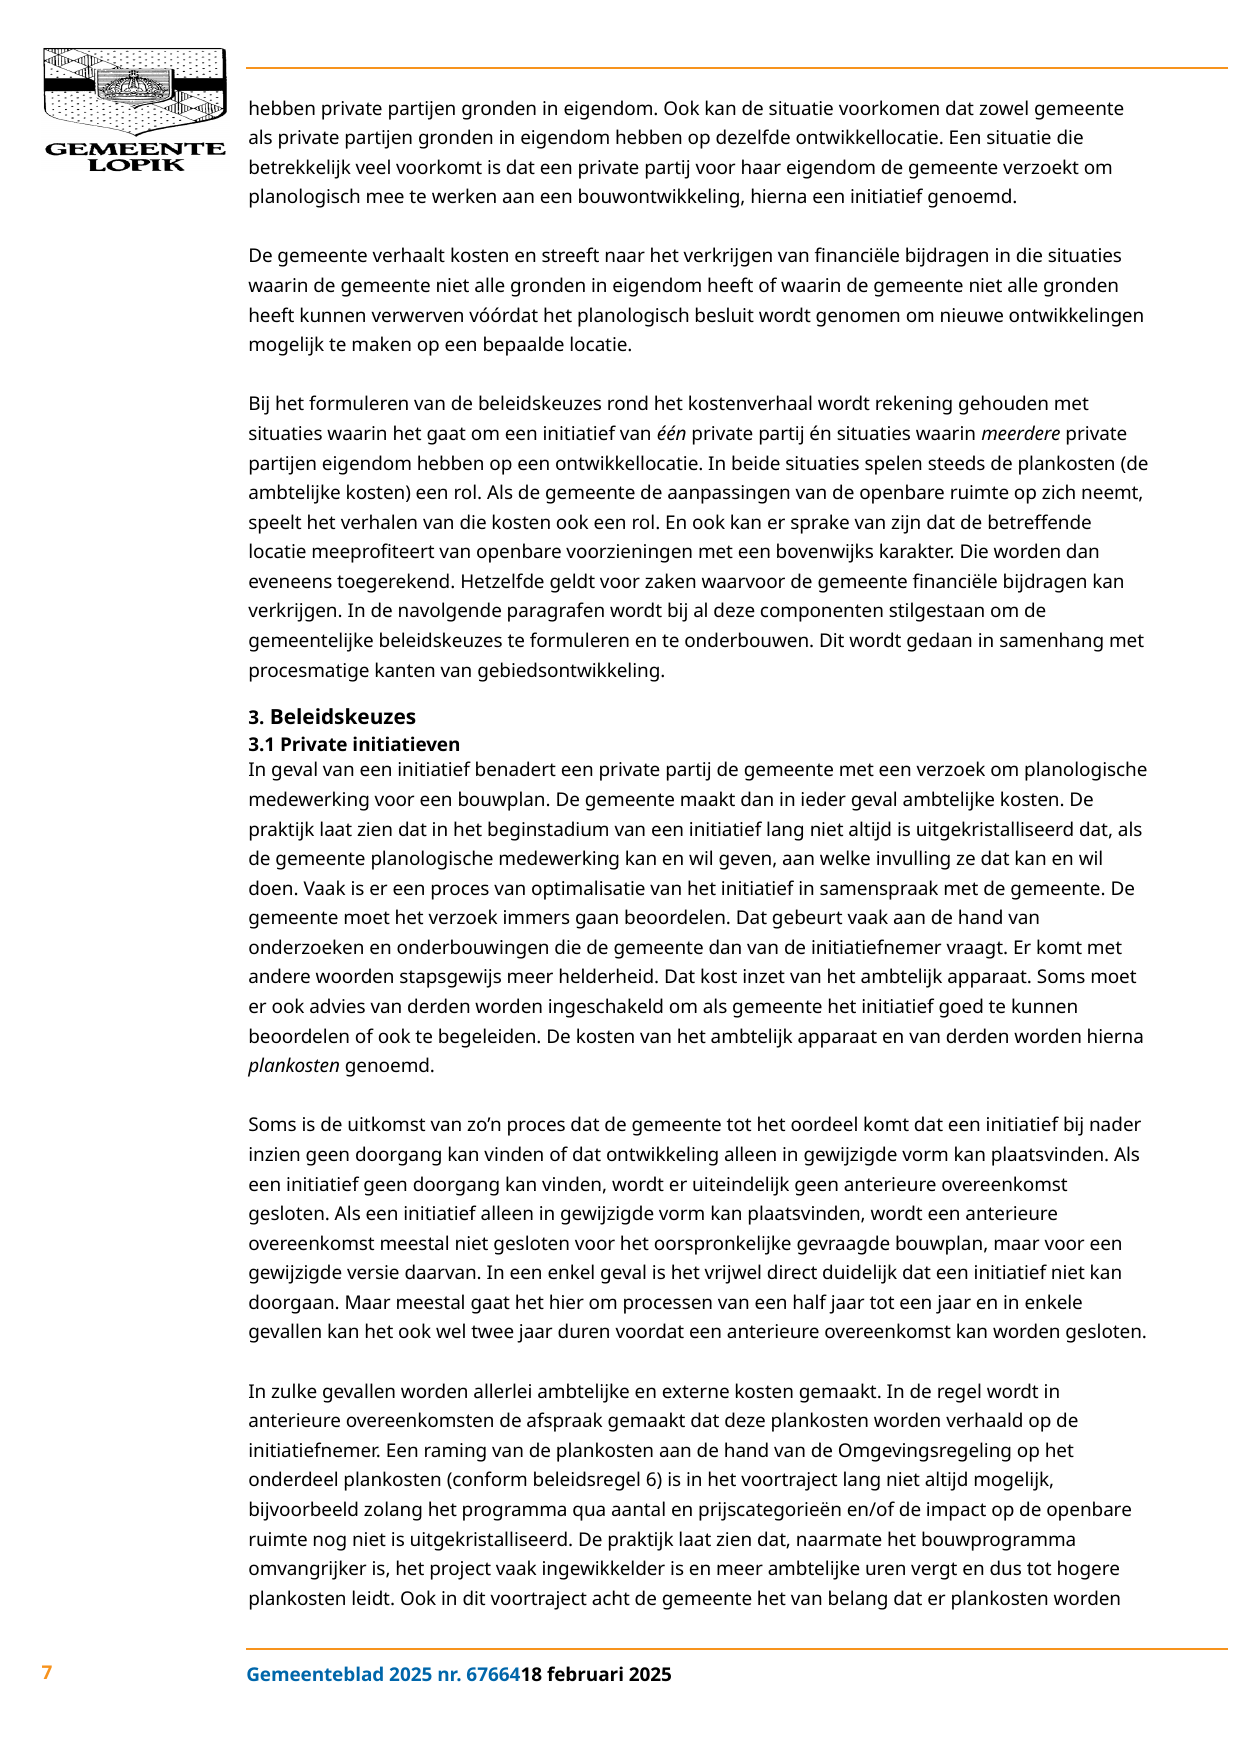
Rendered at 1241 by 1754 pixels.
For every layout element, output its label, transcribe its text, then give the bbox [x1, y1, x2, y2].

text De gemeente verhaalt kosten en streeft naar het verkrijgen van financiële bijdragen in die situaties waarin de gemeente niet alle gronden in eigendom heeft of waarin de gemeente niet alle gronden heeft kunnen verwerven vóórdat het planologisch besluit wordt genomen om nieuwe ontwikkelingen mogelijk te maken op een bepaalde locatie. [248, 243, 1152, 357]
text hebben private partijen gronden in eigendom. Ook kan de situatie voorkomen dat zowel gemeente als private partijen gronden in eigendom hebben op dezelfde ontwikkellocatie. Een situatie die betrekkelijk veel voorkomt is dat een private partij voor haar eigendom de gemeente verzoekt om planologisch mee te werken aan een bouwontwikkeling, hierna een initiatief genoemd. [248, 95, 1152, 209]
text In zulke gevallen worden allerlei ambtelijke en externe kosten gemaakt. In de regel wordt in anterieure overeenkomsten de afspraak gemaakt dat deze plankosten worden verhaald op de initiatiefnemer. Een raming van de plankosten aan de hand van de Omgevingsregeling op het onderdeel plankosten (conform beleidsregel 6) is in het voortraject lang niet altijd mogelijk, bijvoorbeeld zolang het programma qua aantal en prijscategorieën en/of de impact op de openbare ruimte nog niet is uitgekristalliseerd. De praktijk laat zien dat, naarmate het bouwprogramma omvangrijker is, het project vaak ingewikkelder is en meer ambtelijke uren vergt en dus tot hogere plankosten leidt. Ook in dit voortraject acht de gemeente het van belang dat er plankosten worden [248, 1378, 1152, 1611]
text Bij het formuleren van de beleidskeuzes rond het kostenverhaal wordt rekening gehouden met situaties waarin het gaat om een initiatief van één private partij én situaties waarin meerdere private partijen eigendom hebben op een ontwikkellocatie. In beide situaties spelen steeds de plankosten (de ambtelijke kosten) een rol. Als de gemeente de aanpassingen van de openbare ruimte op zich neemt, speelt het verhalen van die kosten ook een rol. En ook kan er sprake van zijn dat de betreffende locatie meeprofiteert van openbare voorzieningen met een bovenwijks karakter. Die worden dan eveneens toegerekend. Hetzelfde geldt voor zaken waarvoor de gemeente financiële bijdragen kan verkrijgen. In de navolgende paragrafen wordt bij al deze componenten stilgestaan om de gemeentelijke beleidskeuzes te formuleren en te onderbouwen. Dit wordt gedaan in samenhang met procesmatige kanten van gebiedsontwikkeling. [248, 391, 1152, 683]
text Soms is de uitkomst van zo’n proces dat de gemeente tot het oordeel komt dat een initiatief bij nader inzien geen doorgang kan vinden of dat ontwikkeling alleen in gewijzigde vorm kan plaatsvinden. Als een initiatief geen doorgang kan vinden, wordt er uiteindelijk geen anterieure overeenkomst gesloten. Als een initiatief alleen in gewijzigde vorm kan plaatsvinden, wordt een anterieure overeenkomst meestal niet gesloten voor het oorspronkelijke gevraagde bouwplan, maar voor een gewijzigde versie daarvan. In een enkel geval is het vrijwel direct duidelijk dat een initiatief niet kan doorgaan. Maar meestal gaat het hier om processen van een half jaar tot een jaar en in enkele gevallen kan het ook wel twee jaar duren voordat een anterieure overeenkomst kan worden gesloten. [248, 1112, 1152, 1344]
picture [41, 47, 231, 172]
text 3.1 Private initiatieven [248, 731, 1152, 757]
text 3. Beleidskeuzes [248, 702, 1152, 731]
text In geval van een initiatief benadert een private partij de gemeente met een verzoek om planologische medewerking voor een bouwplan. De gemeente maakt dan in ieder geval ambtelijke kosten. De praktijk laat zien dat in het beginstadium van een initiatief lang niet altijd is uitgekristalliseerd dat, als de gemeente planologische medewerking kan en wil geven, aan welke invulling ze dat kan en wil doen. Vaak is er een proces van optimalisatie van het initiatief in samenspraak met de gemeente. De gemeente moet het verzoek immers gaan beoordelen. Dat gebeurt vaak aan de hand van onderzoeken en onderbouwingen die de gemeente dan van de initiatiefnemer vraagt. Er komt met andere woorden stapsgewijs meer helderheid. Dat kost inzet van het ambtelijk apparaat. Soms moet er ook advies van derden worden ingeschakeld om als gemeente het initiatief goed te kunnen beoordelen of ook te begeleiden. De kosten van het ambtelijk apparaat en van derden worden hierna plankosten genoemd. [248, 757, 1152, 1078]
